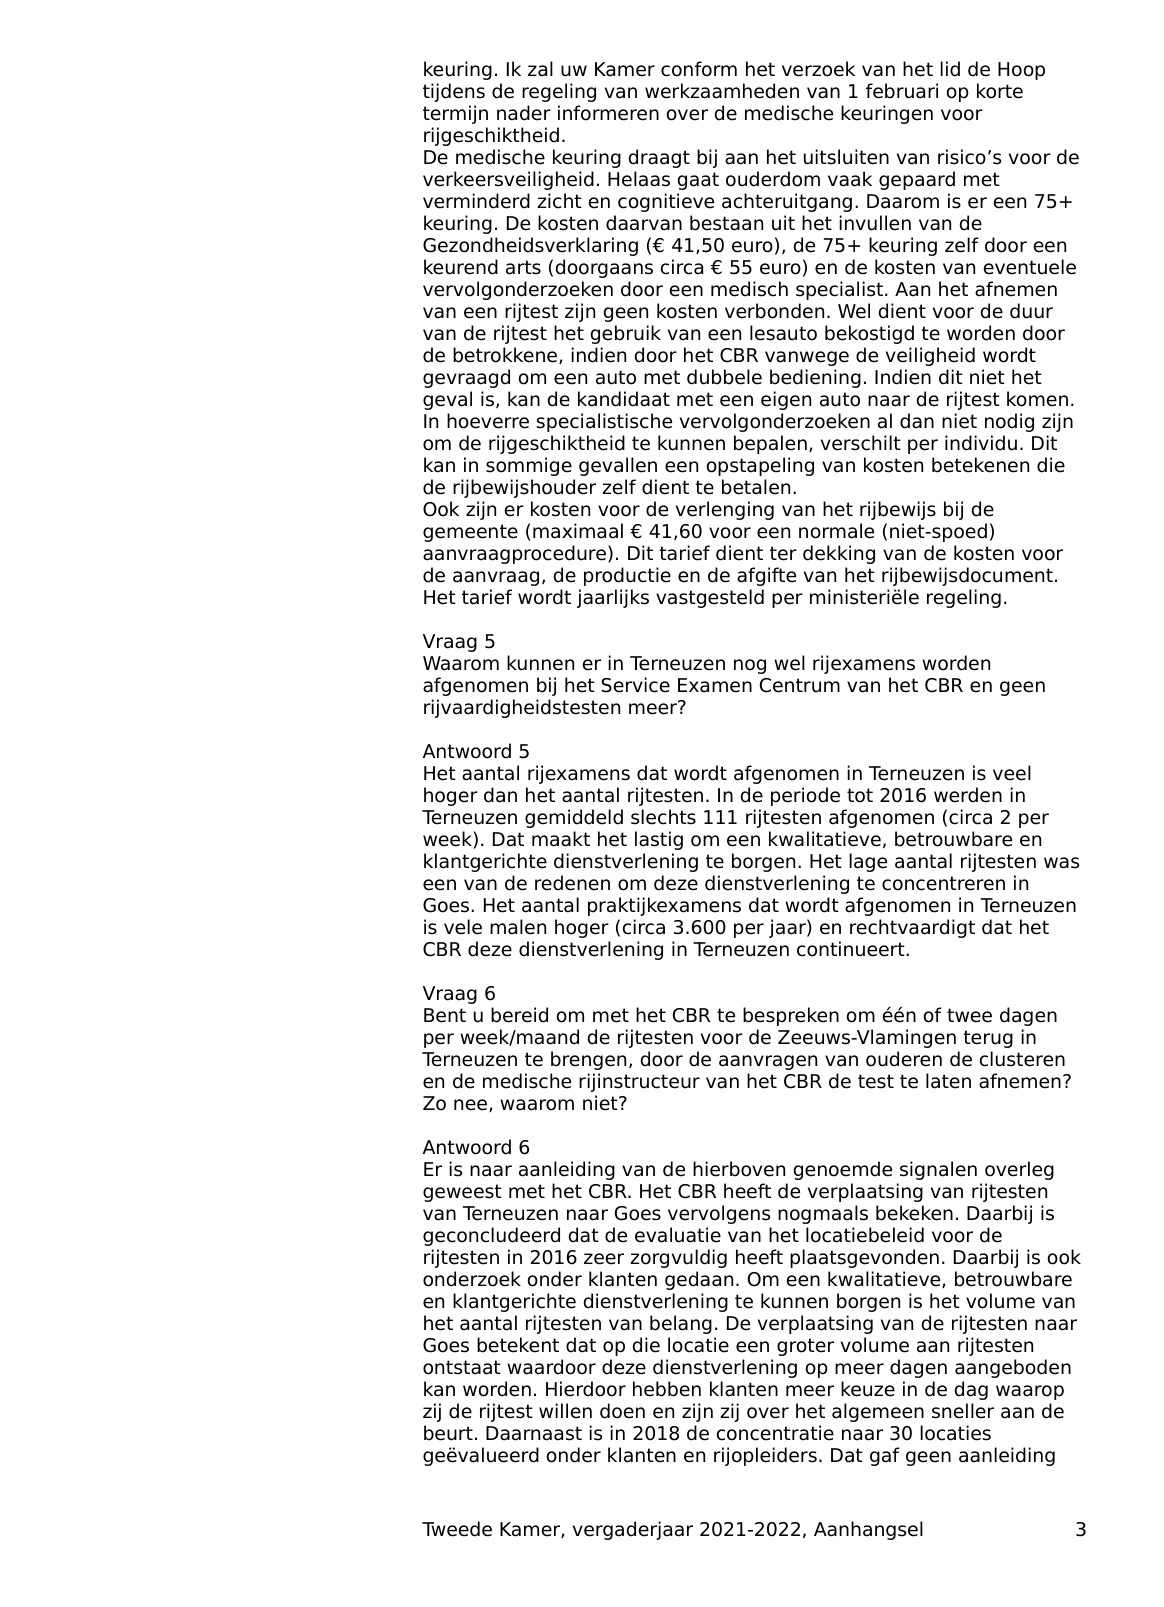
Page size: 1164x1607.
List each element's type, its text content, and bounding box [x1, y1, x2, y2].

text Antwoord 5 [422, 741, 1087, 763]
text Bent u bereid om met het CBR te bespreken om één of twee dagen per week/maand de rijtesten voor de Zeeuws-Vlamingen terug in Terneuzen te brengen, door de aanvragen van ouderen de clusteren en de medische rijinstructeur van het CBR de test te laten afnemen? Zo nee, waarom niet? [422, 1005, 1087, 1115]
text keuring. Ik zal uw Kamer conform het verzoek van het lid de Hoop tijdens de regeling van werkzaamheden van 1 februari op korte termijn nader informeren over de medische keuringen voor rijgeschiktheid. [422, 59, 1087, 147]
text Er is naar aanleiding van de hierboven genoemde signalen overleg geweest met het CBR. Het CBR heeft de verplaatsing van rijtesten van Terneuzen naar Goes vervolgens nogmaals bekeken. Daarbij is geconcludeerd dat de evaluatie van het locatiebeleid voor de rijtesten in 2016 zeer zorgvuldig heeft plaatsgevonden. Daarbij is ook onderzoek onder klanten gedaan. Om een kwalitatieve, betrouwbare en klantgerichte dienstverlening te kunnen borgen is het volume van het aantal rijtesten van belang. De verplaatsing van de rijtesten naar Goes betekent dat op die locatie een groter volume aan rijtesten ontstaat waardoor deze dienstverlening op meer dagen aangeboden kan worden. Hierdoor hebben klanten meer keuze in de dag waarop zij de rijtest willen doen en zijn zij over het algemeen sneller aan de beurt. Daarnaast is in 2018 de concentratie naar 30 locaties geëvalueerd onder klanten en rijopleiders. Dat gaf geen aanleiding [422, 1159, 1087, 1467]
text Ook zijn er kosten voor de verlenging van het rijbewijs bij de gemeente (maximaal € 41,60 voor een normale (niet-spoed) aanvraagprocedure). Dit tarief dient ter dekking van de kosten voor de aanvraag, de productie en de afgifte van het rijbewijsdocument. Het tarief wordt jaarlijks vastgesteld per ministeriële regeling. [422, 499, 1087, 608]
text In hoeverre specialistische vervolgonderzoeken al dan niet nodig zijn om de rijgeschiktheid te kunnen bepalen, verschilt per individu. Dit kan in sommige gevallen een opstapeling van kosten betekenen die de rijbewijshouder zelf dient te betalen. [422, 411, 1087, 499]
text Antwoord 6 [422, 1137, 1087, 1159]
text Waarom kunnen er in Terneuzen nog wel rijexamens worden afgenomen bij het Service Examen Centrum van het CBR en geen rijvaardigheidstesten meer? [422, 653, 1087, 719]
text Vraag 5 [422, 631, 1087, 653]
text Vraag 6 [422, 983, 1087, 1005]
text De medische keuring draagt bij aan het uitsluiten van risico’s voor de verkeersveiligheid. Helaas gaat ouderdom vaak gepaard met verminderd zicht en cognitieve achteruitgang. Daarom is er een 75+ keuring. De kosten daarvan bestaan uit het invullen van de Gezondheidsverklaring (€ 41,50 euro), de 75+ keuring zelf door een keurend arts (doorgaans circa € 55 euro) en de kosten van eventuele vervolgonderzoeken door een medisch specialist. Aan het afnemen van een rijtest zijn geen kosten verbonden. Wel dient voor de duur van de rijtest het gebruik van een lesauto bekostigd te worden door de betrokkene, indien door het CBR vanwege de veiligheid wordt gevraagd om een auto met dubbele bediening. Indien dit niet het geval is, kan de kandidaat met een eigen auto naar de rijtest komen. [422, 147, 1087, 411]
text Het aantal rijexamens dat wordt afgenomen in Terneuzen is veel hoger dan het aantal rijtesten. In de periode tot 2016 werden in Terneuzen gemiddeld slechts 111 rijtesten afgenomen (circa 2 per week). Dat maakt het lastig om een kwalitatieve, betrouwbare en klantgerichte dienstverlening te borgen. Het lage aantal rijtesten was een van de redenen om deze dienstverlening te concentreren in Goes. Het aantal praktijkexamens dat wordt afgenomen in Terneuzen is vele malen hoger (circa 3.600 per jaar) en rechtvaardigt dat het CBR deze dienstverlening in Terneuzen continueert. [422, 763, 1087, 961]
